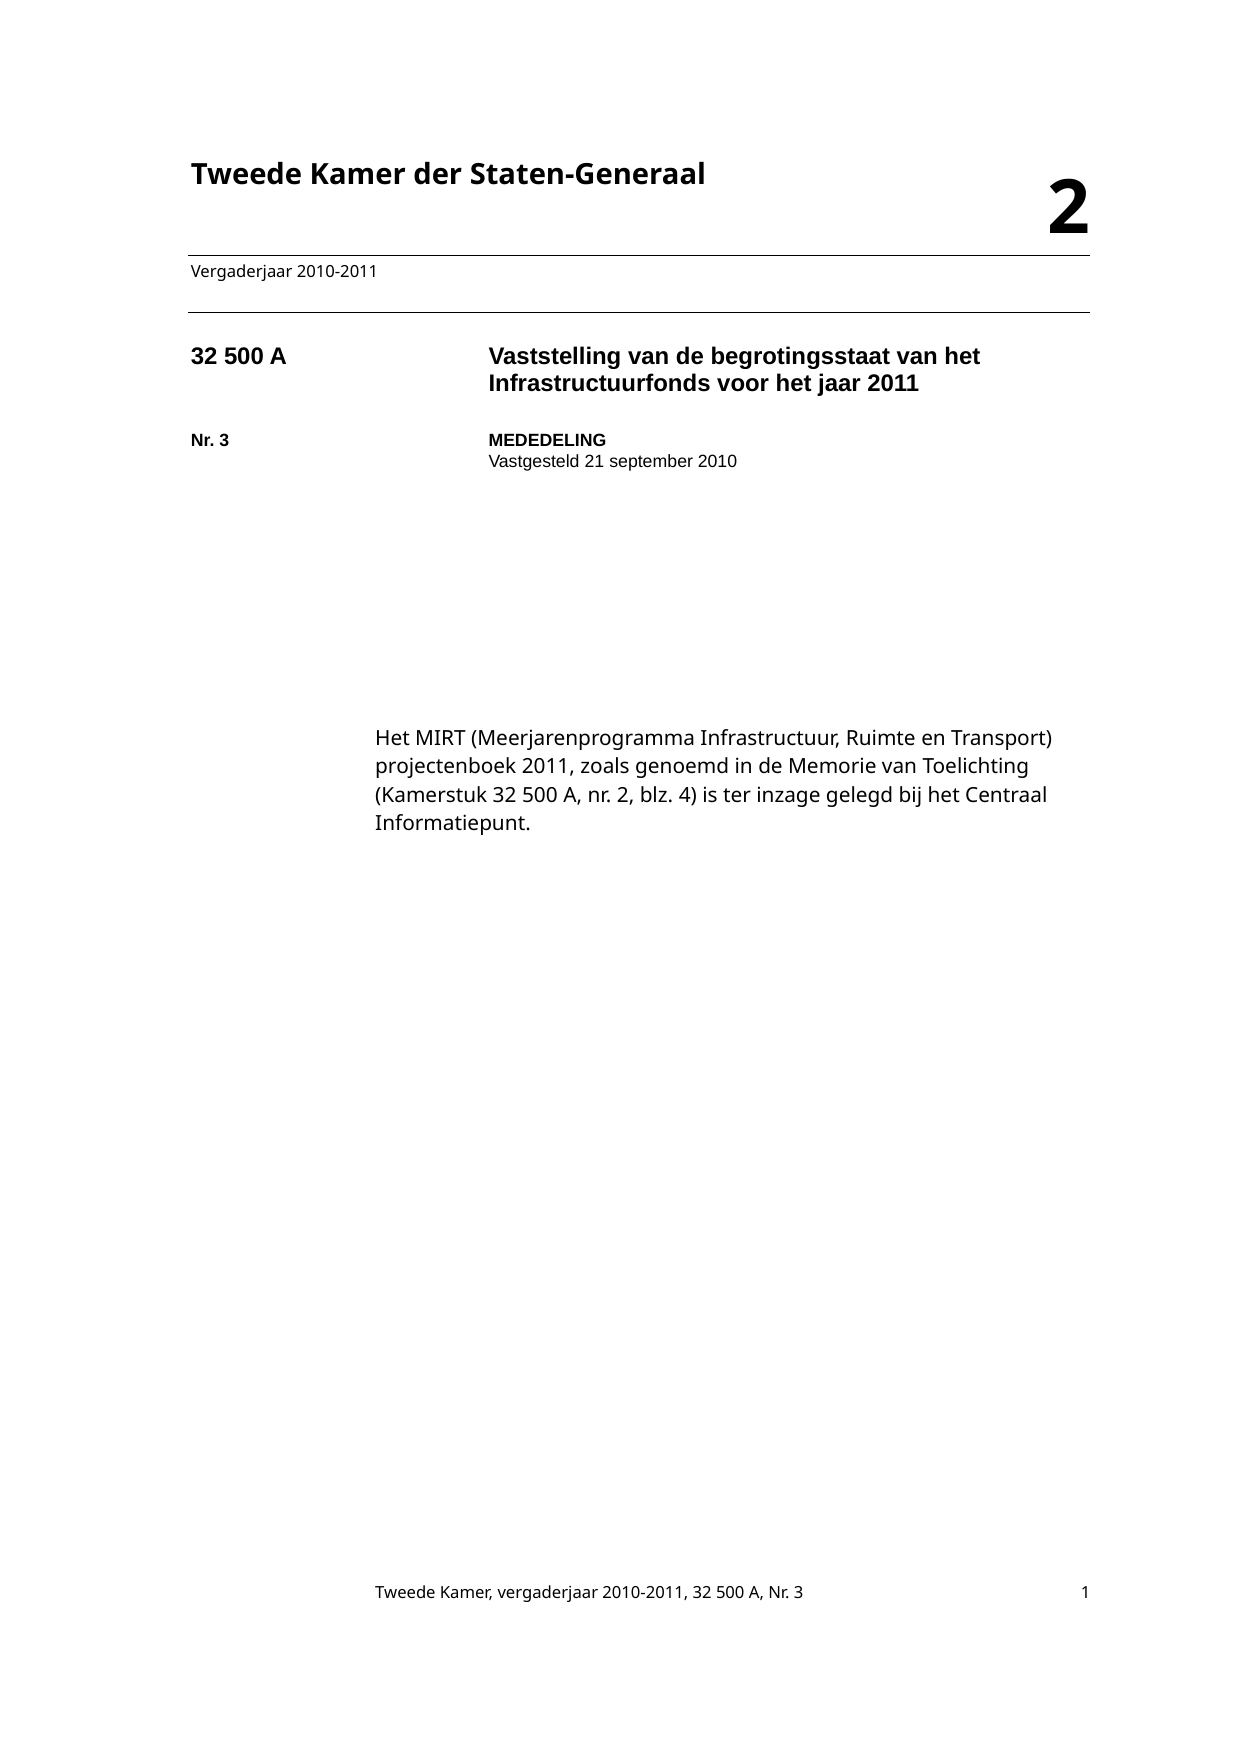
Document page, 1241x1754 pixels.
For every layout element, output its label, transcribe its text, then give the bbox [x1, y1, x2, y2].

table_cell 32 500 A [188, 339, 485, 427]
table_cell MEDEDELING Vastgesteld 21 september 2010 [485, 427, 1090, 546]
table_cell [188, 313, 485, 339]
table_cell [485, 256, 1090, 312]
table_cell [485, 313, 1090, 339]
text Het MIRT (Meerjarenprogramma Infrastructuur, Ruimte en Transport) projectenboek 2011, zoals genoemd in de Memorie van Toelichting (Kamerstuk 32 500 A, nr. 2, blz. 4) is ter inzage gelegd bij het Centraal Informatiepunt. [375, 723, 1090, 837]
table_cell Vaststelling van de begrotingsstaat van het Infrastructuurfonds voor het jaar 2011 [485, 339, 1090, 427]
table_cell Vergaderjaar 2010-2011 [188, 256, 485, 312]
table_cell Nr. 3 [188, 427, 485, 546]
table_header Tweede Kamer der Staten-Generaal [188, 150, 909, 255]
table_header 2 [910, 150, 1090, 255]
